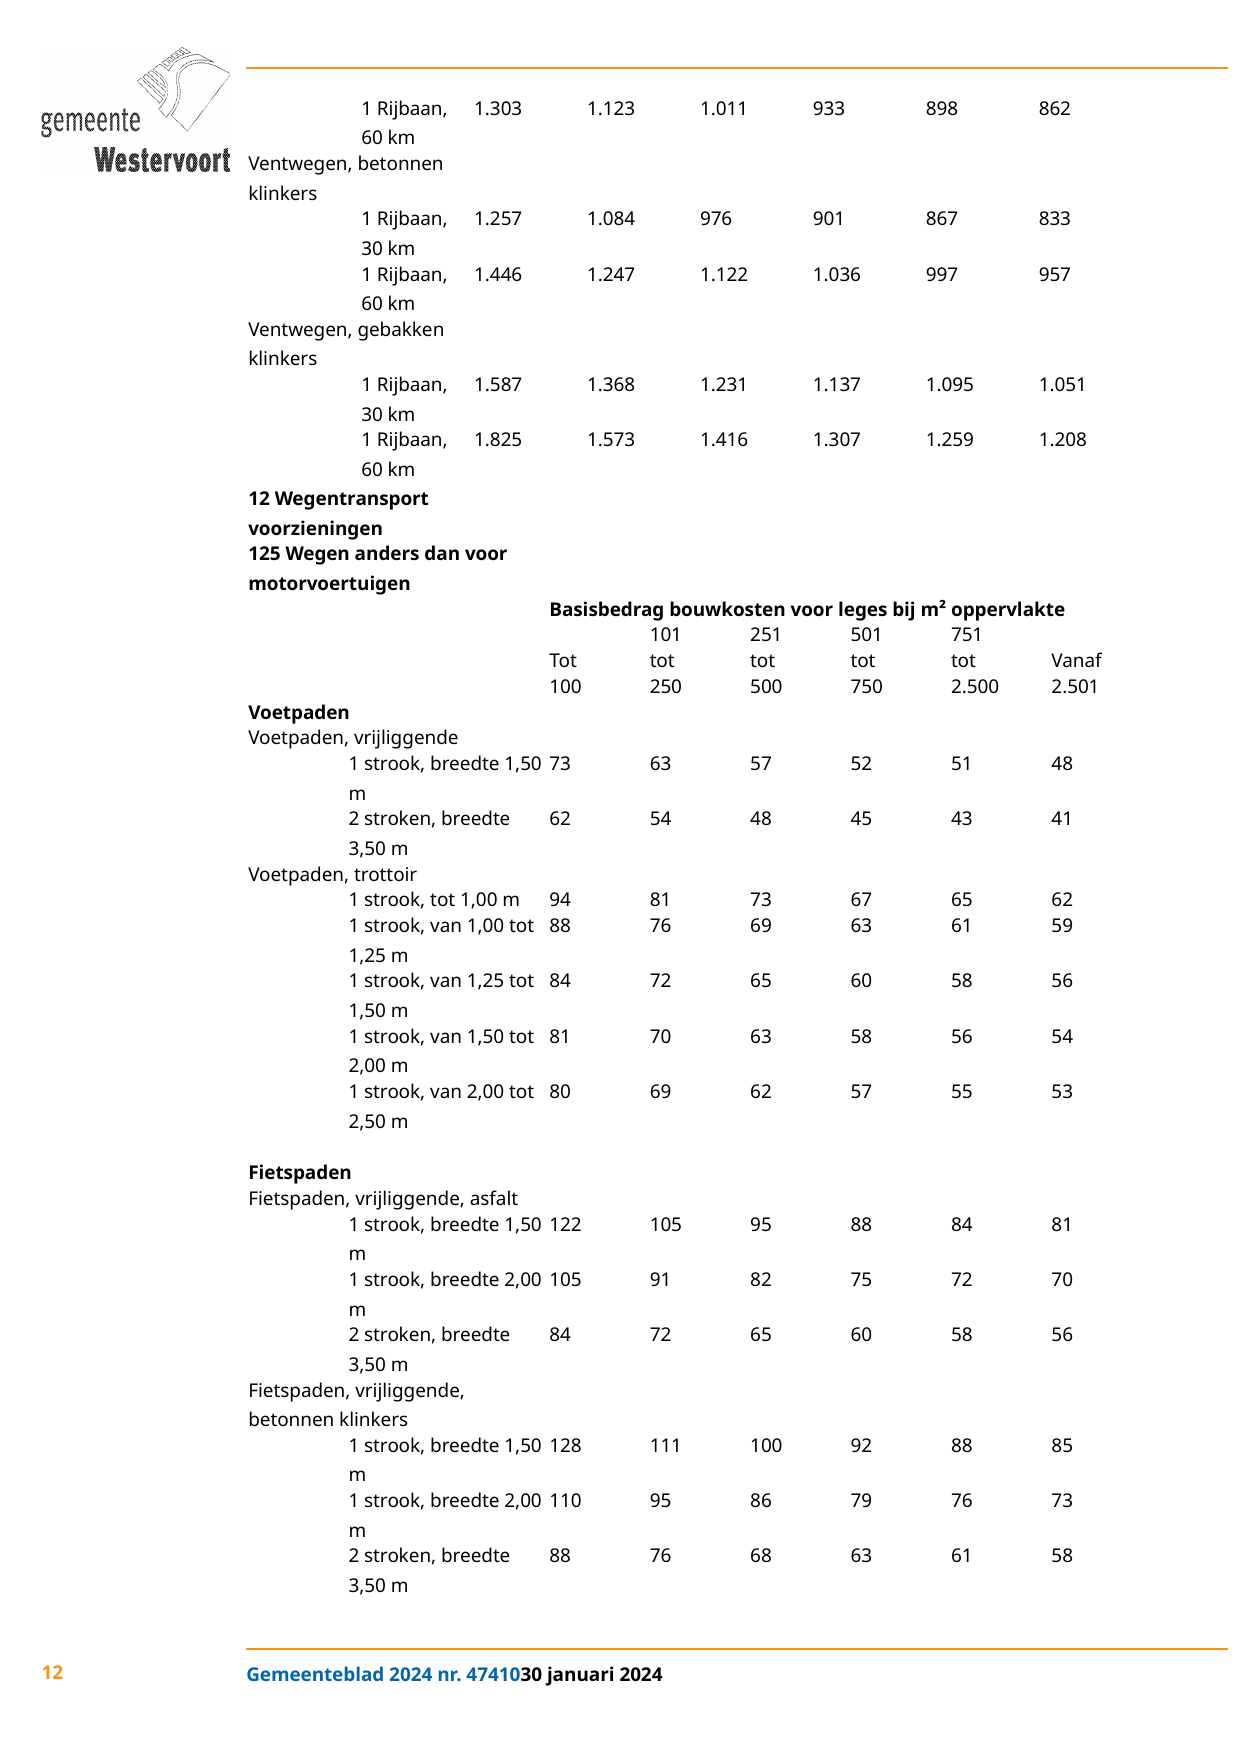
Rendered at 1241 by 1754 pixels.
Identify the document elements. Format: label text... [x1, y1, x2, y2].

table_cell 81 [650, 887, 750, 912]
table_cell [750, 1134, 850, 1159]
table_cell [650, 699, 750, 724]
table_cell [650, 725, 750, 750]
table_cell 2.501 [1051, 673, 1152, 699]
table_cell 88 [549, 913, 649, 968]
table_cell [750, 861, 850, 887]
table_cell 73 [549, 750, 649, 806]
table_cell [549, 622, 649, 647]
table_cell 69 [650, 1078, 750, 1134]
table_cell [248, 205, 361, 261]
table_cell 84 [549, 968, 649, 1023]
table_cell [650, 541, 750, 596]
table_cell [951, 1159, 1051, 1185]
table_cell 1 Rijbaan, 60 km [361, 427, 474, 482]
table_cell 62 [1051, 887, 1152, 912]
table_cell [248, 1023, 348, 1078]
table_cell 1.368 [587, 371, 700, 427]
table_cell [650, 861, 750, 887]
table_cell 72 [951, 1266, 1051, 1321]
table_cell 933 [813, 95, 926, 150]
table_cell 1.259 [926, 427, 1038, 482]
table_cell [248, 1321, 348, 1377]
table_cell 1 Rijbaan, 60 km [361, 95, 474, 150]
table_cell [850, 1377, 951, 1432]
table_cell 88 [549, 1543, 649, 1598]
table_header [549, 485, 649, 541]
table_cell [850, 1185, 951, 1211]
table_cell [750, 1159, 850, 1185]
table_cell 54 [650, 806, 750, 861]
table_cell 1.036 [813, 261, 926, 316]
table_cell 2.500 [951, 673, 1051, 699]
table_cell 976 [700, 205, 813, 261]
table_cell [248, 427, 361, 482]
table_cell [750, 1377, 850, 1432]
table_cell [650, 1159, 750, 1185]
table_cell [549, 1377, 649, 1432]
table_cell [248, 596, 348, 622]
table_cell [1039, 316, 1152, 371]
table_cell [1051, 725, 1152, 750]
table_cell 1.587 [474, 371, 587, 427]
table_cell 750 [850, 673, 951, 699]
table_cell 70 [1051, 1266, 1152, 1321]
table_cell 48 [750, 806, 850, 861]
table_cell 62 [549, 806, 649, 861]
table_cell 1 strook, tot 1,00 m [348, 887, 549, 912]
table_cell 73 [1051, 1488, 1152, 1543]
table_cell [549, 699, 649, 724]
table_cell tot [951, 648, 1051, 673]
table_cell 72 [650, 1321, 750, 1377]
table_cell [248, 806, 348, 861]
table_header 12 Wegentransport voorzieningen [248, 485, 549, 541]
table_cell [474, 316, 587, 371]
table_cell [1039, 150, 1152, 205]
table_cell 1 strook, breedte 1,50 m [348, 1432, 549, 1487]
table_cell [850, 1134, 951, 1159]
table_cell Fietspaden [248, 1159, 549, 1185]
table_cell tot [850, 648, 951, 673]
table_cell [248, 1211, 348, 1266]
table_cell [750, 725, 850, 750]
table_cell 833 [1039, 205, 1152, 261]
table_cell 43 [951, 806, 1051, 861]
table_cell 68 [750, 1543, 850, 1598]
table_cell 1.573 [587, 427, 700, 482]
table_cell 997 [926, 261, 1038, 316]
table_cell 79 [850, 1488, 951, 1543]
table_cell 250 [650, 673, 750, 699]
table_cell [1051, 1185, 1152, 1211]
table_header [850, 485, 951, 541]
table_cell 92 [850, 1432, 951, 1487]
table_cell 60 [850, 968, 951, 1023]
table_cell [700, 316, 813, 371]
table_cell 128 [549, 1432, 649, 1487]
table_cell Voetpaden, trottoir [248, 861, 549, 887]
table_cell [248, 887, 348, 912]
table_cell 1.307 [813, 427, 926, 482]
table_cell 76 [650, 913, 750, 968]
table_cell Ventwegen, betonnen klinkers [248, 150, 474, 205]
table_cell 110 [549, 1488, 649, 1543]
table_cell 57 [850, 1078, 951, 1134]
table_cell 58 [850, 1023, 951, 1078]
table_cell [549, 1159, 649, 1185]
table_cell 52 [850, 750, 951, 806]
table_cell Tot [549, 648, 649, 673]
table_cell 57 [750, 750, 850, 806]
table_cell Voetpaden [248, 699, 549, 724]
table_cell 1 strook, van 1,25 tot 1,50 m [348, 968, 549, 1023]
table_cell [750, 699, 850, 724]
table_cell 1 strook, van 1,50 tot 2,00 m [348, 1023, 549, 1078]
table_cell [1051, 1134, 1152, 1159]
table_cell 100 [750, 1432, 850, 1487]
table_cell [951, 1134, 1051, 1159]
table_cell 81 [1051, 1211, 1152, 1266]
table_cell Vanaf [1051, 648, 1152, 673]
table_cell 62 [750, 1078, 850, 1134]
table_cell [813, 150, 926, 205]
table_cell [813, 316, 926, 371]
table_cell 65 [750, 968, 850, 1023]
table_cell [248, 1078, 348, 1134]
table_cell 901 [813, 205, 926, 261]
table_cell [348, 622, 549, 647]
table_cell [248, 622, 348, 647]
table_cell [951, 725, 1051, 750]
table_header [650, 485, 750, 541]
table_cell [549, 1185, 649, 1211]
table_cell [926, 150, 1038, 205]
table_cell 82 [750, 1266, 850, 1321]
table_cell 73 [750, 887, 850, 912]
table_cell 1.231 [700, 371, 813, 427]
table_cell 2 stroken, breedte 3,50 m [348, 806, 549, 861]
table_cell [587, 316, 700, 371]
table_cell tot [650, 648, 750, 673]
table_cell 1 strook, van 1,00 tot 1,25 m [348, 913, 549, 968]
table_cell 251 [750, 622, 850, 647]
table_cell 54 [1051, 1023, 1152, 1078]
table_cell 1.095 [926, 371, 1038, 427]
table_cell Basisbedrag bouwkosten voor leges bij m² oppervlakte [549, 596, 1152, 622]
table_cell 1 strook, van 2,00 tot 2,50 m [348, 1078, 549, 1134]
table_cell 67 [850, 887, 951, 912]
table_cell 1.137 [813, 371, 926, 427]
table_cell [1051, 622, 1152, 647]
table_cell [1051, 541, 1152, 596]
table_cell [348, 1134, 549, 1159]
table_cell 500 [750, 673, 850, 699]
table_cell 45 [850, 806, 951, 861]
table_cell [348, 596, 549, 622]
table_cell 1 strook, breedte 2,00 m [348, 1266, 549, 1321]
table_cell 63 [750, 1023, 850, 1078]
table_cell [549, 1134, 649, 1159]
table_cell 58 [951, 1321, 1051, 1377]
table_cell [951, 861, 1051, 887]
table_cell [248, 371, 361, 427]
table_cell [248, 1488, 348, 1543]
table_cell [248, 673, 348, 699]
table_cell 1 strook, breedte 1,50 m [348, 750, 549, 806]
table_cell [750, 1185, 850, 1211]
table_cell [850, 699, 951, 724]
table_cell [650, 1185, 750, 1211]
table_cell 56 [1051, 968, 1152, 1023]
table_cell [1051, 1159, 1152, 1185]
table_cell [248, 750, 348, 806]
table_cell 84 [549, 1321, 649, 1377]
table_cell 91 [650, 1266, 750, 1321]
table_cell 1.416 [700, 427, 813, 482]
table_cell 88 [850, 1211, 951, 1266]
table_cell 1 Rijbaan, 30 km [361, 371, 474, 427]
picture [41, 47, 231, 172]
table_cell 1.825 [474, 427, 587, 482]
table_cell [248, 1432, 348, 1487]
table_header [750, 485, 850, 541]
table_cell 63 [650, 750, 750, 806]
table_cell 1.208 [1039, 427, 1152, 482]
table_cell 751 [951, 622, 1051, 647]
table_cell 70 [650, 1023, 750, 1078]
table_cell 1.011 [700, 95, 813, 150]
table_cell 94 [549, 887, 649, 912]
table_cell 84 [951, 1211, 1051, 1266]
table_cell [1051, 699, 1152, 724]
table_cell 125 Wegen anders dan voor motorvoertuigen [248, 541, 549, 596]
table_cell [650, 1377, 750, 1432]
table_cell 501 [850, 622, 951, 647]
table_cell 60 [850, 1321, 951, 1377]
table_cell 95 [750, 1211, 850, 1266]
table_cell 2 stroken, breedte 3,50 m [348, 1543, 549, 1598]
table_cell 81 [549, 1023, 649, 1078]
table_cell 76 [951, 1488, 1051, 1543]
table_cell 59 [1051, 913, 1152, 968]
table_cell [587, 150, 700, 205]
table_cell [951, 541, 1051, 596]
table_cell 85 [1051, 1432, 1152, 1487]
table_cell [248, 95, 361, 150]
table_cell 58 [1051, 1543, 1152, 1598]
table_cell 957 [1039, 261, 1152, 316]
table_cell tot [750, 648, 850, 673]
table_cell 80 [549, 1078, 649, 1134]
table_cell [474, 150, 587, 205]
table_cell [951, 699, 1051, 724]
table_cell 75 [850, 1266, 951, 1321]
table_cell 111 [650, 1432, 750, 1487]
table_cell 88 [951, 1432, 1051, 1487]
table_cell [248, 913, 348, 968]
table_header [951, 485, 1051, 541]
table_cell 1 Rijbaan, 30 km [361, 205, 474, 261]
table_cell [850, 541, 951, 596]
table_cell [750, 541, 850, 596]
table_cell 61 [951, 913, 1051, 968]
table_cell 1.122 [700, 261, 813, 316]
table_cell 105 [650, 1211, 750, 1266]
table_cell 65 [750, 1321, 850, 1377]
table_cell [248, 1543, 348, 1598]
table_cell 1 Rijbaan, 60 km [361, 261, 474, 316]
table_cell 867 [926, 205, 1038, 261]
table_cell 1.303 [474, 95, 587, 150]
table_cell [248, 261, 361, 316]
table_cell 1.257 [474, 205, 587, 261]
table_cell 1 strook, breedte 1,50 m [348, 1211, 549, 1266]
table_cell Ventwegen, gebakken klinkers [248, 316, 474, 371]
table_cell 53 [1051, 1078, 1152, 1134]
table_cell [951, 1377, 1051, 1432]
table_cell 122 [549, 1211, 649, 1266]
table_cell 63 [850, 913, 951, 968]
table_cell 55 [951, 1078, 1051, 1134]
table_header [1051, 485, 1152, 541]
table_cell 862 [1039, 95, 1152, 150]
table_cell 95 [650, 1488, 750, 1543]
table_cell [700, 150, 813, 205]
table_cell [348, 673, 549, 699]
table_cell [850, 1159, 951, 1185]
table_cell [248, 1266, 348, 1321]
table_cell 51 [951, 750, 1051, 806]
table_cell 63 [850, 1543, 951, 1598]
table_cell 1.123 [587, 95, 700, 150]
table_cell 100 [549, 673, 649, 699]
table_cell 1.084 [587, 205, 700, 261]
table_cell 61 [951, 1543, 1051, 1598]
table_cell 41 [1051, 806, 1152, 861]
table_cell [850, 861, 951, 887]
table_cell 56 [1051, 1321, 1152, 1377]
table_cell 898 [926, 95, 1038, 150]
table_cell [951, 1185, 1051, 1211]
table_cell Fietspaden, vrijliggende, betonnen klinkers [248, 1377, 549, 1432]
table_cell 1.051 [1039, 371, 1152, 427]
table_cell [248, 968, 348, 1023]
table_cell 72 [650, 968, 750, 1023]
table_cell Voetpaden, vrijliggende [248, 725, 549, 750]
table_cell [1051, 1377, 1152, 1432]
table_cell 101 [650, 622, 750, 647]
table_cell 56 [951, 1023, 1051, 1078]
table_cell [549, 861, 649, 887]
table_cell 48 [1051, 750, 1152, 806]
table_cell [549, 541, 649, 596]
table_cell 58 [951, 968, 1051, 1023]
table_cell 69 [750, 913, 850, 968]
table_cell [850, 725, 951, 750]
table_cell [248, 648, 348, 673]
table_cell 86 [750, 1488, 850, 1543]
table_cell [650, 1134, 750, 1159]
table_cell [348, 648, 549, 673]
table_cell 1.247 [587, 261, 700, 316]
table_cell 65 [951, 887, 1051, 912]
table_cell Fietspaden, vrijliggende, asfalt [248, 1185, 549, 1211]
table_cell [1051, 861, 1152, 887]
table_cell 76 [650, 1543, 750, 1598]
table_cell 1.446 [474, 261, 587, 316]
table_cell 1 strook, breedte 2,00 m [348, 1488, 549, 1543]
table_cell 2 stroken, breedte 3,50 m [348, 1321, 549, 1377]
table_cell 105 [549, 1266, 649, 1321]
table_cell [926, 316, 1038, 371]
table_cell [549, 725, 649, 750]
table_cell [248, 1134, 348, 1159]
